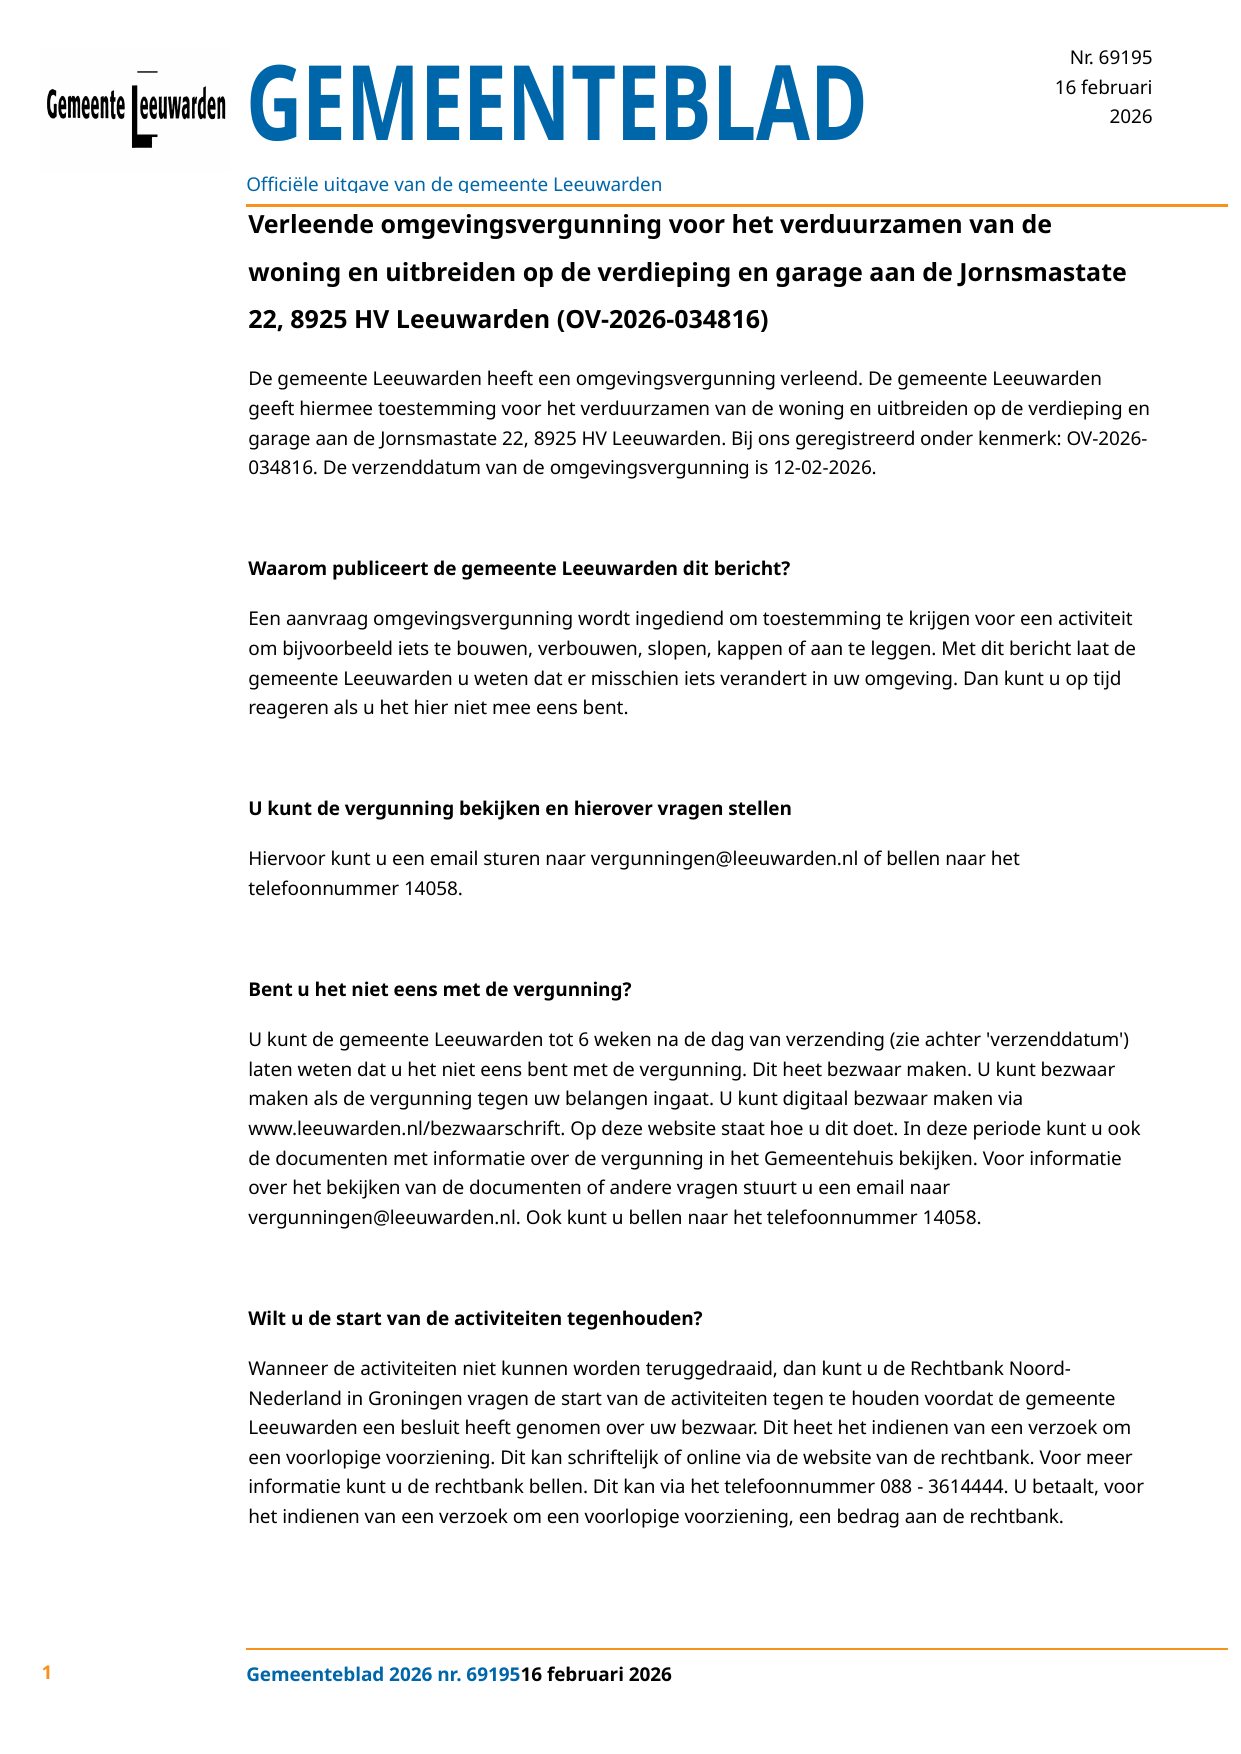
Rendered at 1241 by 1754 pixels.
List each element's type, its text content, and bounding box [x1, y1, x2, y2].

text Een aanvraag omgevingsvergunning wordt ingediend om toestemming te krijgen voor een activiteit om bijvoorbeeld iets te bouwen, verbouwen, slopen, kappen of aan te leggen. Met dit bericht laat de gemeente Leeuwarden u weten dat er misschien iets verandert in uw omgeving. Dan kunt u op tijd reageren als u het hier niet mee eens bent. [248, 606, 1152, 720]
text Waarom publiceert de gemeente Leeuwarden dit bericht? [248, 555, 1152, 581]
text Bent u het niet eens met de vergunning? [248, 976, 1152, 1002]
text U kunt de gemeente Leeuwarden tot 6 weken na de dag van verzending (zie achter 'verzenddatum') laten weten dat u het niet eens bent met de vergunning. Dit heet bezwaar maken. U kunt bezwaar maken als de vergunning tegen uw belangen ingaat. U kunt digitaal bezwaar maken via www.leeuwarden.nl/bezwaarschrift. Op deze website staat hoe u dit doet. In deze periode kunt u ook de documenten met informatie over de vergunning in het Gemeentehuis bekijken. Voor informatie over het bekijken van de documenten of andere vragen stuurt u een email naar vergunningen@leeuwarden.nl. Ook kunt u bellen naar het telefoonnummer 14058. [248, 1026, 1152, 1229]
text Wanneer de activiteiten niet kunnen worden teruggedraaid, dan kunt u de Rechtbank Noord-Nederland in Groningen vragen de start van de activiteiten tegen te houden voordat de gemeente Leeuwarden een besluit heeft genomen over uw bezwaar. Dit heet het indienen van een verzoek om een voorlopige voorziening. Dit kan schriftelijk of online via de website van de rechtbank. Voor meer informatie kunt u de rechtbank bellen. Dit kan via het telefoonnummer 088 - 3614444. U betaalt, voor het indienen van een verzoek om een voorlopige voorziening, een bedrag aan de rechtbank. [248, 1355, 1152, 1529]
text Wilt u de start van de activiteiten tegenhouden? [248, 1305, 1152, 1330]
text U kunt de vergunning bekijken en hierover vragen stellen [248, 795, 1152, 821]
text Verleende omgevingsvergunning voor het verduurzamen van de woning en uitbreiden op de verdieping en garage aan de Jornsmastate 22, 8925 HV Leeuwarden (OV-2026-034816) [248, 207, 1152, 336]
text De gemeente Leeuwarden heeft een omgevingsvergunning verleend. De gemeente Leeuwarden geeft hiermee toestemming voor het verduurzamen van de woning en uitbreiden op de verdieping en garage aan de Jornsmastate 22, 8925 HV Leeuwarden. Bij ons geregistreerd onder kenmerk: OV-2026-034816. De verzenddatum van de omgevingsvergunning is 12-02-2026. [248, 366, 1152, 480]
picture [41, 47, 231, 172]
text Hiervoor kunt u een email sturen naar vergunningen@leeuwarden.nl of bellen naar het telefoonnummer 14058. [248, 846, 1152, 901]
